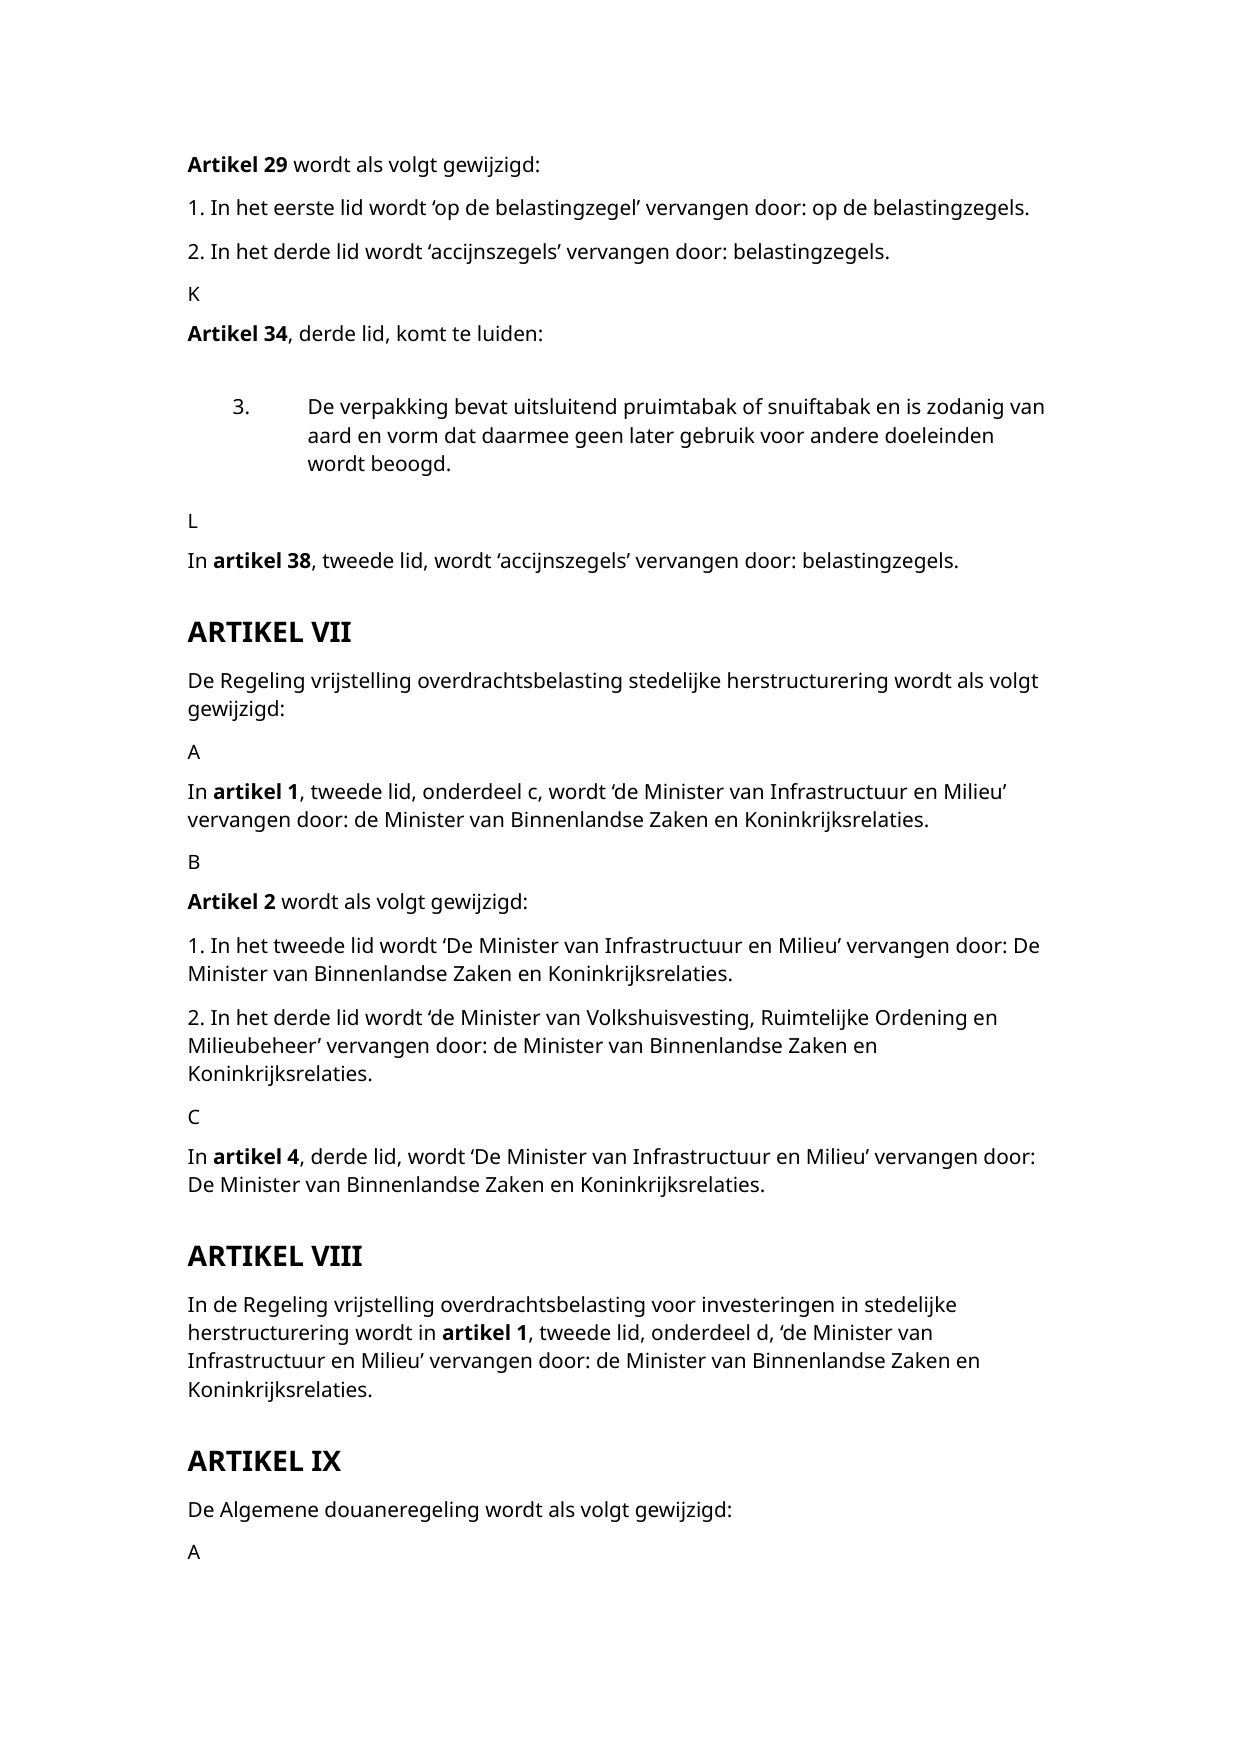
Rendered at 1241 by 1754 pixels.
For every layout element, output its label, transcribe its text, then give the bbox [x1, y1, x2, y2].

text In artikel 1, tweede lid, onderdeel c, wordt ‘de Minister van Infrastructuur en Milieu’ vervangen door: de Minister van Binnenlandse Zaken en Koninkrijksrelaties. [187, 777, 1053, 834]
text A [187, 738, 1053, 765]
text 1. In het eerste lid wordt ‘op de belastingzegel’ vervangen door: op de belastingzegels. [187, 193, 1053, 222]
text De Algemene douaneregeling wordt als volgt gewijzigd: [187, 1495, 1053, 1523]
text In artikel 38, tweede lid, wordt ‘accijnszegels’ vervangen door: belastingzegels. [187, 547, 1053, 575]
text Artikel 2 wordt als volgt gewijzigd: [187, 887, 1053, 916]
text Artikel 29 wordt als volgt gewijzigd: [187, 150, 1053, 178]
text 1. In het tweede lid wordt ‘De Minister van Infrastructuur en Milieu’ vervangen door: De Minister van Binnenlandse Zaken en Koninkrijksrelaties. [187, 931, 1053, 988]
text A [187, 1538, 1053, 1565]
text In artikel 4, derde lid, wordt ‘De Minister van Infrastructuur en Milieu’ vervangen door: De Minister van Binnenlandse Zaken en Koninkrijksrelaties. [187, 1142, 1053, 1199]
text 2. In het derde lid wordt ‘de Minister van Volkshuisvesting, Ruimtelijke Ordening en Milieubeheer’ vervangen door: de Minister van Binnenlandse Zaken en Koninkrijksrelaties. [187, 1003, 1053, 1088]
text De Regeling vrijstelling overdrachtsbelasting stedelijke herstructurering wordt als volgt gewijzigd: [187, 666, 1053, 723]
text C [187, 1103, 1053, 1130]
text Artikel 34, derde lid, komt te luiden: [187, 319, 1053, 347]
text K [187, 280, 1053, 307]
list De verpakking bevat uitsluitend pruimtabak of snuiftabak en is zodanig van aard en vorm dat daarmee geen later gebruik voor andere doeleinden wordt beoogd. [232, 392, 1053, 478]
subtitle ARTIKEL VIII [187, 1236, 1053, 1275]
subtitle ARTIKEL IX [187, 1441, 1053, 1480]
text In de Regeling vrijstelling overdrachtsbelasting voor investeringen in stedelijke herstructurering wordt in artikel 1, tweede lid, onderdeel d, ‘de Minister van Infrastructuur en Milieu’ vervangen door: de Minister van Binnenlandse Zaken en Koninkrijksrelaties. [187, 1290, 1053, 1403]
subtitle ARTIKEL VII [187, 612, 1053, 651]
text L [187, 508, 1053, 535]
text B [187, 849, 1053, 876]
text 2. In het derde lid wordt ‘accijnszegels’ vervangen door: belastingzegels. [187, 237, 1053, 265]
